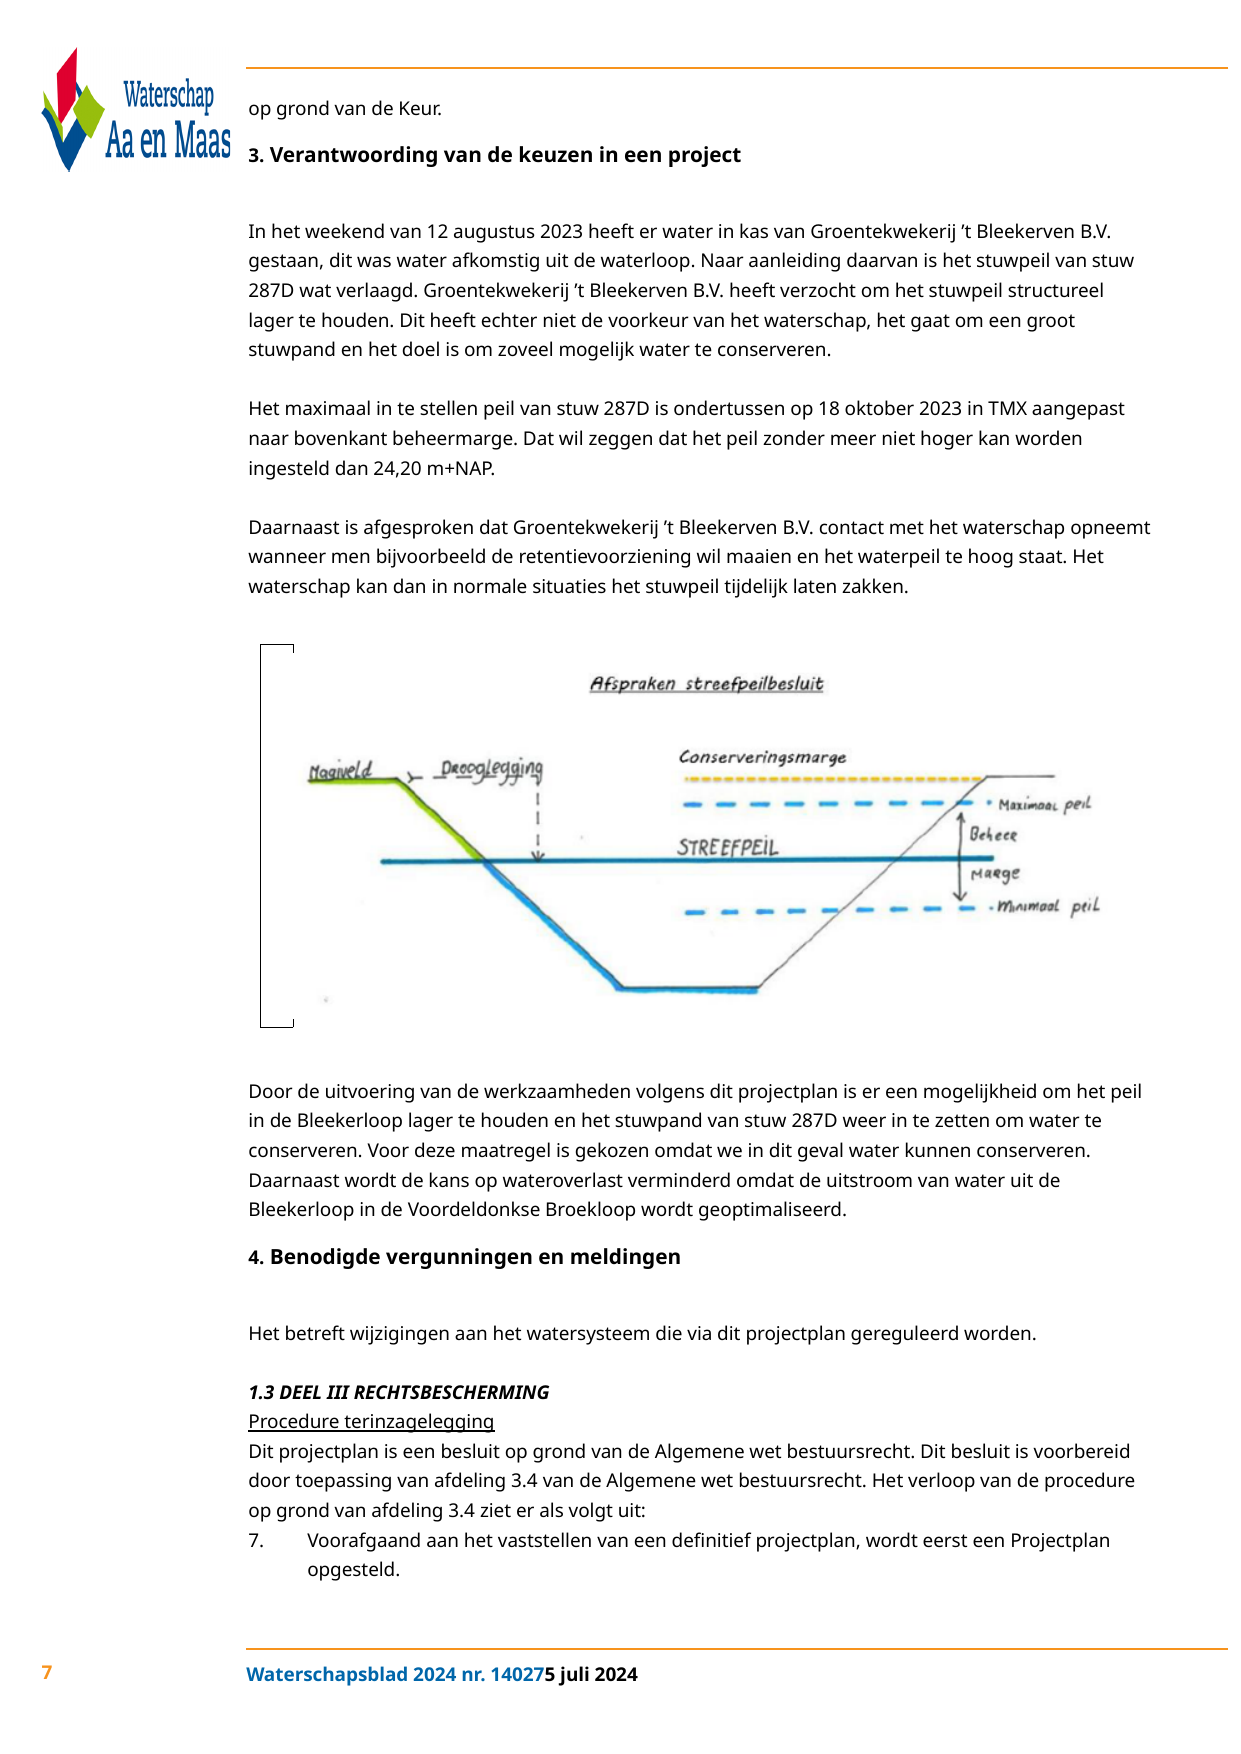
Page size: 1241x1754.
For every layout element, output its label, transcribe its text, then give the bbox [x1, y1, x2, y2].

text 1.3 DEEL III RECHTSBESCHERMING [248, 1379, 1152, 1404]
list Voorafgaand aan het vaststellen van een definitief projectplan, wordt eerst een Projectplan opgesteld. [248, 1527, 1152, 1582]
text Het maximaal in te stellen peil van stuw 287D is ondertussen op 18 oktober 2023 in TMX aangepast naar bovenkant beheermarge. Dat wil zeggen dat het peil zonder meer niet hoger kan worden ingesteld dan 24,20 m+NAP. [248, 396, 1152, 481]
text op grond van de Keur. [248, 95, 1152, 121]
picture [268, 653, 1155, 1019]
text In het weekend van 12 augustus 2023 heeft er water in kas van Groentekwekerij ’t Bleekerven B.V. gestaan, dit was water afkomstig uit de waterloop. Naar aanleiding daarvan is het stuwpeil van stuw 287D wat verlaagd. Groentekwekerij ’t Bleekerven B.V. heeft verzocht om het stuwpeil structureel lager te houden. Dit heeft echter niet de voorkeur van het waterschap, het gaat om een groot stuwpand en het doel is om zoveel mogelijk water te conserveren. [248, 218, 1152, 362]
picture [41, 47, 231, 172]
text 3. Verantwoording van de keuzen in een project [248, 140, 1152, 169]
text Procedure terinzagelegging [248, 1408, 1152, 1434]
text Door de uitvoering van de werkzaamheden volgens dit projectplan is er een mogelijkheid om het peil in de Bleekerloop lager te houden en het stuwpand van stuw 287D weer in te zetten om water te conserveren. Voor deze maatregel is gekozen omdat we in dit geval water kunnen conserveren. Daarnaast wordt de kans op wateroverlast verminderd omdat de uitstroom van water uit de Bleekerloop in de Voordeldonkse Broekloop wordt geoptimaliseerd. [248, 1078, 1152, 1222]
text 4. Benodigde vergunningen en meldingen [248, 1242, 1152, 1270]
text Daarnaast is afgesproken dat Groentekwekerij ’t Bleekerven B.V. contact met het waterschap opneemt wanneer men bijvoorbeeld de retentievoorziening wil maaien en het waterpeil te hoog staat. Het waterschap kan dan in normale situaties het stuwpeil tijdelijk laten zakken. [248, 514, 1152, 599]
text Dit projectplan is een besluit op grond van de Algemene wet bestuursrecht. Dit besluit is voorbereid door toepassing van afdeling 3.4 van de Algemene wet bestuursrecht. Het verloop van de procedure op grond van afdeling 3.4 ziet er als volgt uit: [248, 1438, 1152, 1523]
text Het betreft wijzigingen aan het watersysteem die via dit projectplan gereguleerd worden. [248, 1320, 1152, 1345]
